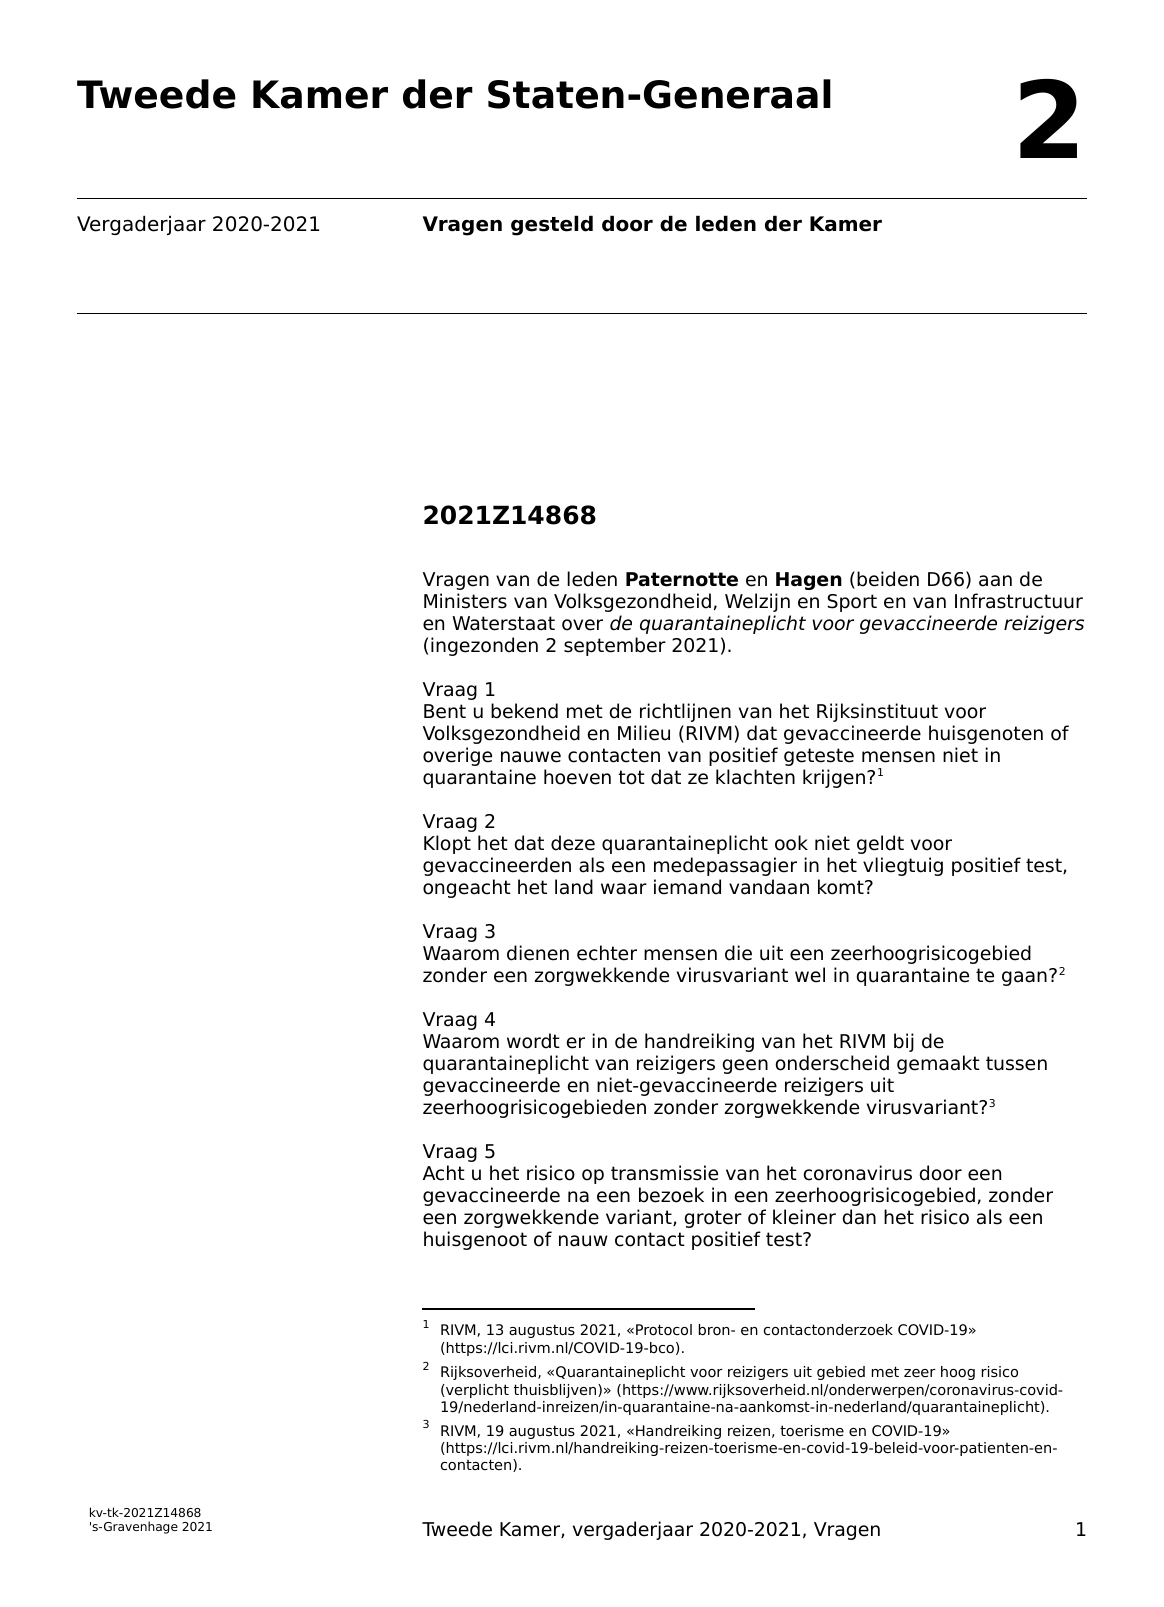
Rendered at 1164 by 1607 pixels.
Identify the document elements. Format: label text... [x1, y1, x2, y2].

text Waarom dienen echter mensen die uit een zeerhoogrisicogebied zonder een zorgwekkende virusvariant wel in quarantaine te gaan? [422, 943, 1087, 987]
text Vraag 4 [422, 1009, 1087, 1031]
text Rijksoverheid, «Quarantaineplicht voor reizigers uit gebied met zeer hoog risico (verplicht thuisblijven)» (https://www.rijksoverheid.nl/onderwerpen/coronavirus-covid-19/nederland-inreizen/in-quarantaine-na-aankomst-in-nederland/quarantaineplicht). [422, 1360, 1087, 1416]
text kv-tk-2021Z14868 [88, 1506, 323, 1520]
text RIVM, 13 augustus 2021, «Protocol bron- en contactonderzoek COVID-19» (https://lci.rivm.nl/COVID-19-bco). [422, 1318, 1087, 1357]
text 's-Gravenhage 2021 [88, 1520, 323, 1534]
text Acht u het risico op transmissie van het coronavirus door een gevaccineerde na een bezoek in een zeerhoogrisicogebied, zonder een zorgwekkende variant, groter of kleiner dan het risico als een huisgenoot of nauw contact positief test? [422, 1163, 1087, 1251]
text Vraag 5 [422, 1141, 1087, 1163]
table_header Tweede Kamer der Staten-Generaal [77, 59, 886, 198]
text Vraag 1 [422, 679, 1087, 701]
table_header 2 [886, 59, 1087, 198]
text Vragen van de leden Paternotte en Hagen (beiden D66) aan de Ministers van Volksgezondheid, Welzijn en Sport en van Infrastructuur en Waterstaat over de quarantaineplicht voor gevaccineerde reizigers (ingezonden 2 september 2021). [422, 569, 1087, 657]
text 2021Z14868 [422, 501, 1087, 531]
text Vraag 2 [422, 811, 1087, 833]
text Vraag 3 [422, 921, 1087, 943]
table_cell Vergaderjaar 2020-2021 [77, 199, 422, 313]
text Bent u bekend met de richtlijnen van het Rijksinstituut voor Volksgezondheid en Milieu (RIVM) dat gevaccineerde huisgenoten of overige nauwe contacten van positief geteste mensen niet in quarantaine hoeven tot dat ze klachten krijgen? [422, 701, 1087, 789]
text Klopt het dat deze quarantaineplicht ook niet geldt voor gevaccineerden als een medepassagier in het vliegtuig positief test, ongeacht het land waar iemand vandaan komt? [422, 833, 1087, 899]
text Waarom wordt er in de handreiking van het RIVM bij de quarantaineplicht van reizigers geen onderscheid gemaakt tussen gevaccineerde en niet-gevaccineerde reizigers uit zeerhoogrisicogebieden zonder zorgwekkende virusvariant? [422, 1031, 1087, 1119]
table_cell Vragen gesteld door de leden der Kamer [422, 199, 1087, 313]
text RIVM, 19 augustus 2021, «Handreiking reizen, toerisme en COVID-19» (https://lci.rivm.nl/handreiking-reizen-toerisme-en-covid-19-beleid-voor-patienten-en-contacten). [422, 1418, 1087, 1474]
